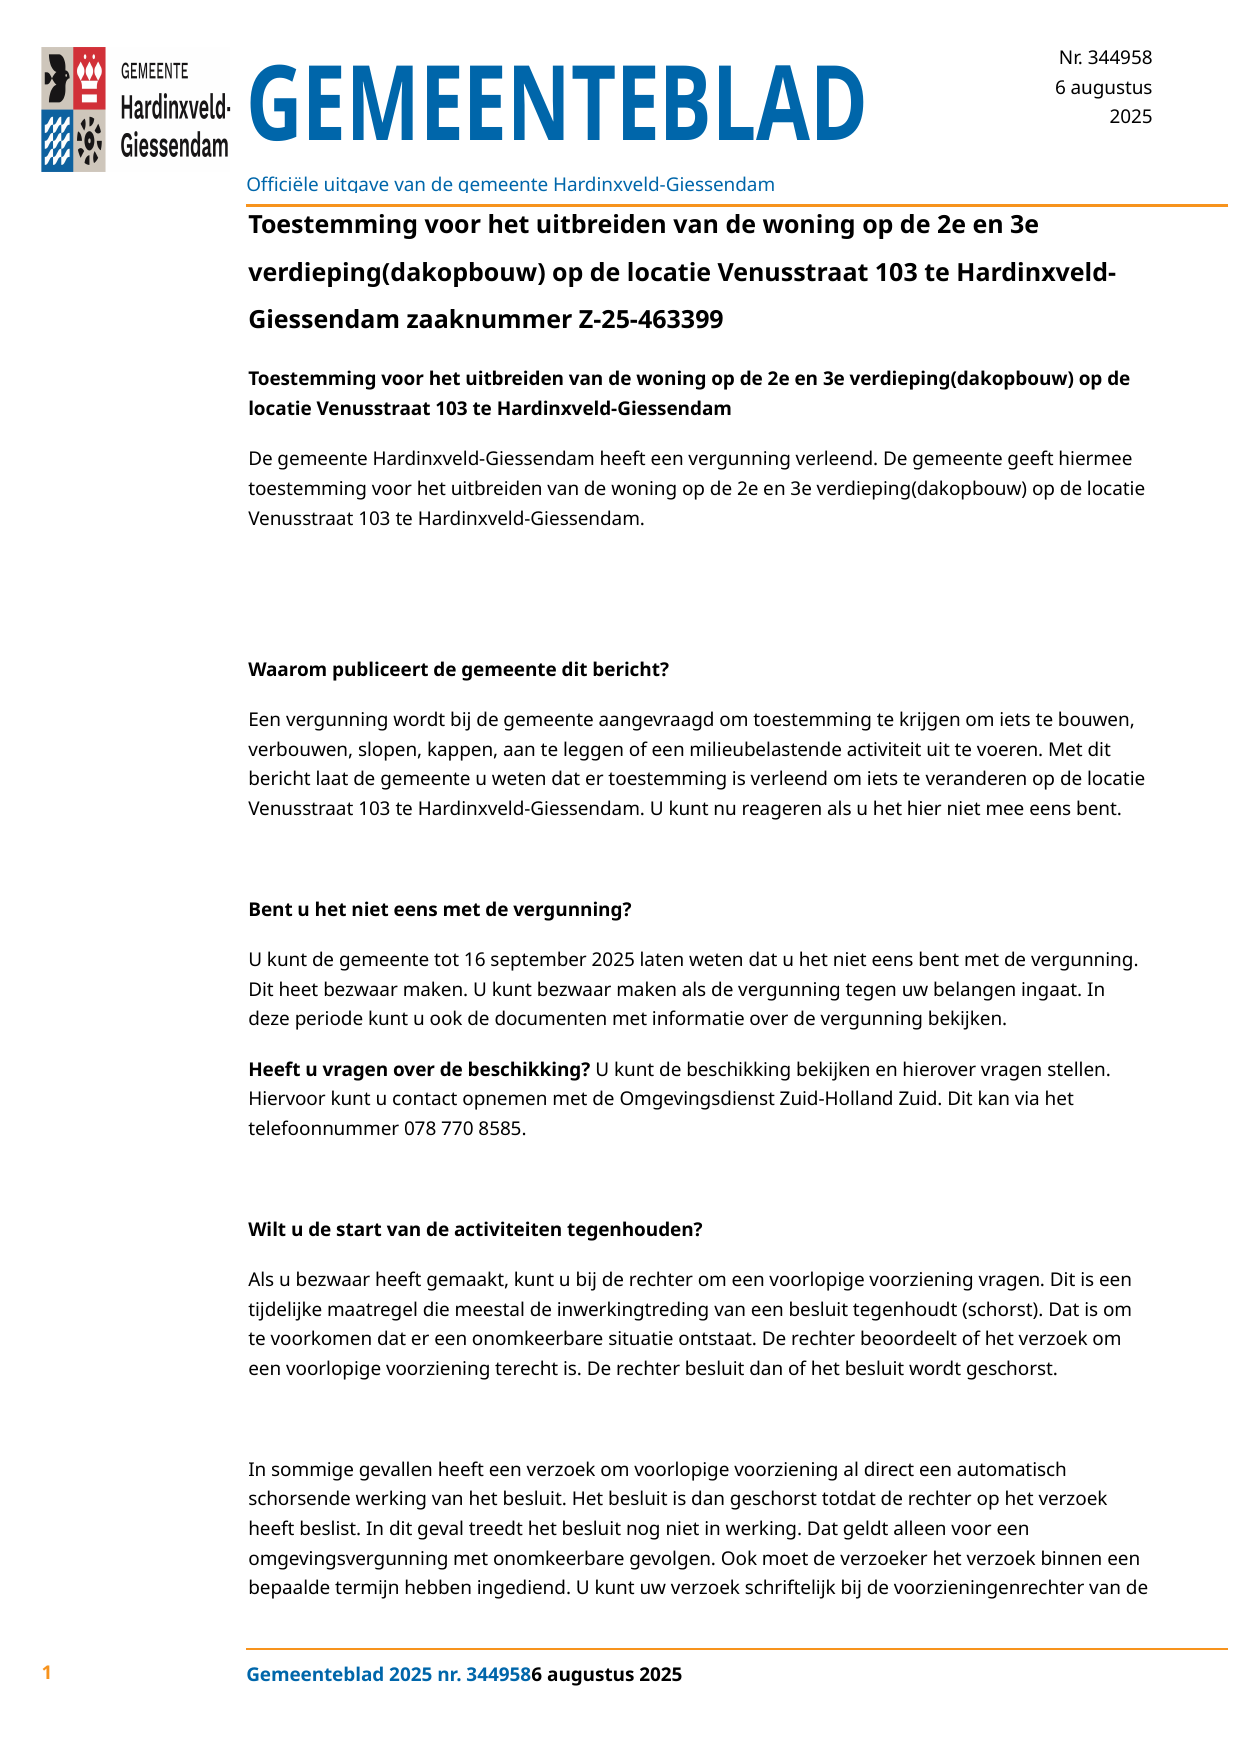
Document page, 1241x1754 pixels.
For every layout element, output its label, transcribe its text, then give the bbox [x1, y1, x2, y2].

text Als u bezwaar heeft gemaakt, kunt u bij de rechter om een voorlopige voorziening vragen. Dit is een tijdelijke maatregel die meestal de inwerkingtreding van een besluit tegenhoudt (schorst). Dat is om te voorkomen dat er een onomkeerbare situatie ontstaat. De rechter beoordeelt of het verzoek om een voorlopige voorziening terecht is. De rechter besluit dan of het besluit wordt geschorst. [248, 1266, 1152, 1381]
text Bent u het niet eens met de vergunning? [248, 896, 1152, 922]
text Een vergunning wordt bij de gemeente aangevraagd om toestemming te krijgen om iets te bouwen, verbouwen, slopen, kappen, aan te leggen of een milieubelastende activiteit uit te voeren. Met dit bericht laat de gemeente u weten dat er toestemming is verleend om iets te veranderen op de locatie Venusstraat 103 te Hardinxveld-Giessendam. U kunt nu reageren als u het hier niet mee eens bent. [248, 706, 1152, 821]
text U kunt de gemeente tot 16 september 2025 laten weten dat u het niet eens bent met de vergunning. Dit heet bezwaar maken. U kunt bezwaar maken als de vergunning tegen uw belangen ingaat. In deze periode kunt u ook de documenten met informatie over de vergunning bekijken. [248, 946, 1152, 1031]
text Heeft u vragen over de beschikking? U kunt de beschikking bekijken en hierover vragen stellen. Hiervoor kunt u contact opnemen met de Omgevingsdienst Zuid-Holland Zuid. Dit kan via het telefoonnummer 078 770 8585. [248, 1056, 1152, 1141]
text In sommige gevallen heeft een verzoek om voorlopige voorziening al direct een automatisch schorsende werking van het besluit. Het besluit is dan geschorst totdat de rechter op het verzoek heeft beslist. In dit geval treedt het besluit nog niet in werking. Dat geldt alleen voor een omgevingsvergunning met onomkeerbare gevolgen. Ook moet de verzoeker het verzoek binnen een bepaalde termijn hebben ingediend. U kunt uw verzoek schriftelijk bij de voorzieningenrechter van de [248, 1456, 1152, 1600]
text Toestemming voor het uitbreiden van de woning op de 2e en 3e verdieping(dakopbouw) op de locatie Venusstraat 103 te Hardinxveld-Giessendam [248, 366, 1152, 421]
picture [41, 47, 231, 172]
text Wilt u de start van de activiteiten tegenhouden? [248, 1216, 1152, 1242]
text De gemeente Hardinxveld-Giessendam heeft een vergunning verleend. De gemeente geeft hiermee toestemming voor het uitbreiden van de woning op de 2e en 3e verdieping(dakopbouw) op de locatie Venusstraat 103 te Hardinxveld-Giessendam. [248, 446, 1152, 530]
text Toestemming voor het uitbreiden van de woning op de 2e en 3e verdieping(dakopbouw) op de locatie Venusstraat 103 te Hardinxveld-Giessendam zaaknummer Z-25-463399 [248, 207, 1152, 336]
text Waarom publiceert de gemeente dit bericht? [248, 656, 1152, 682]
